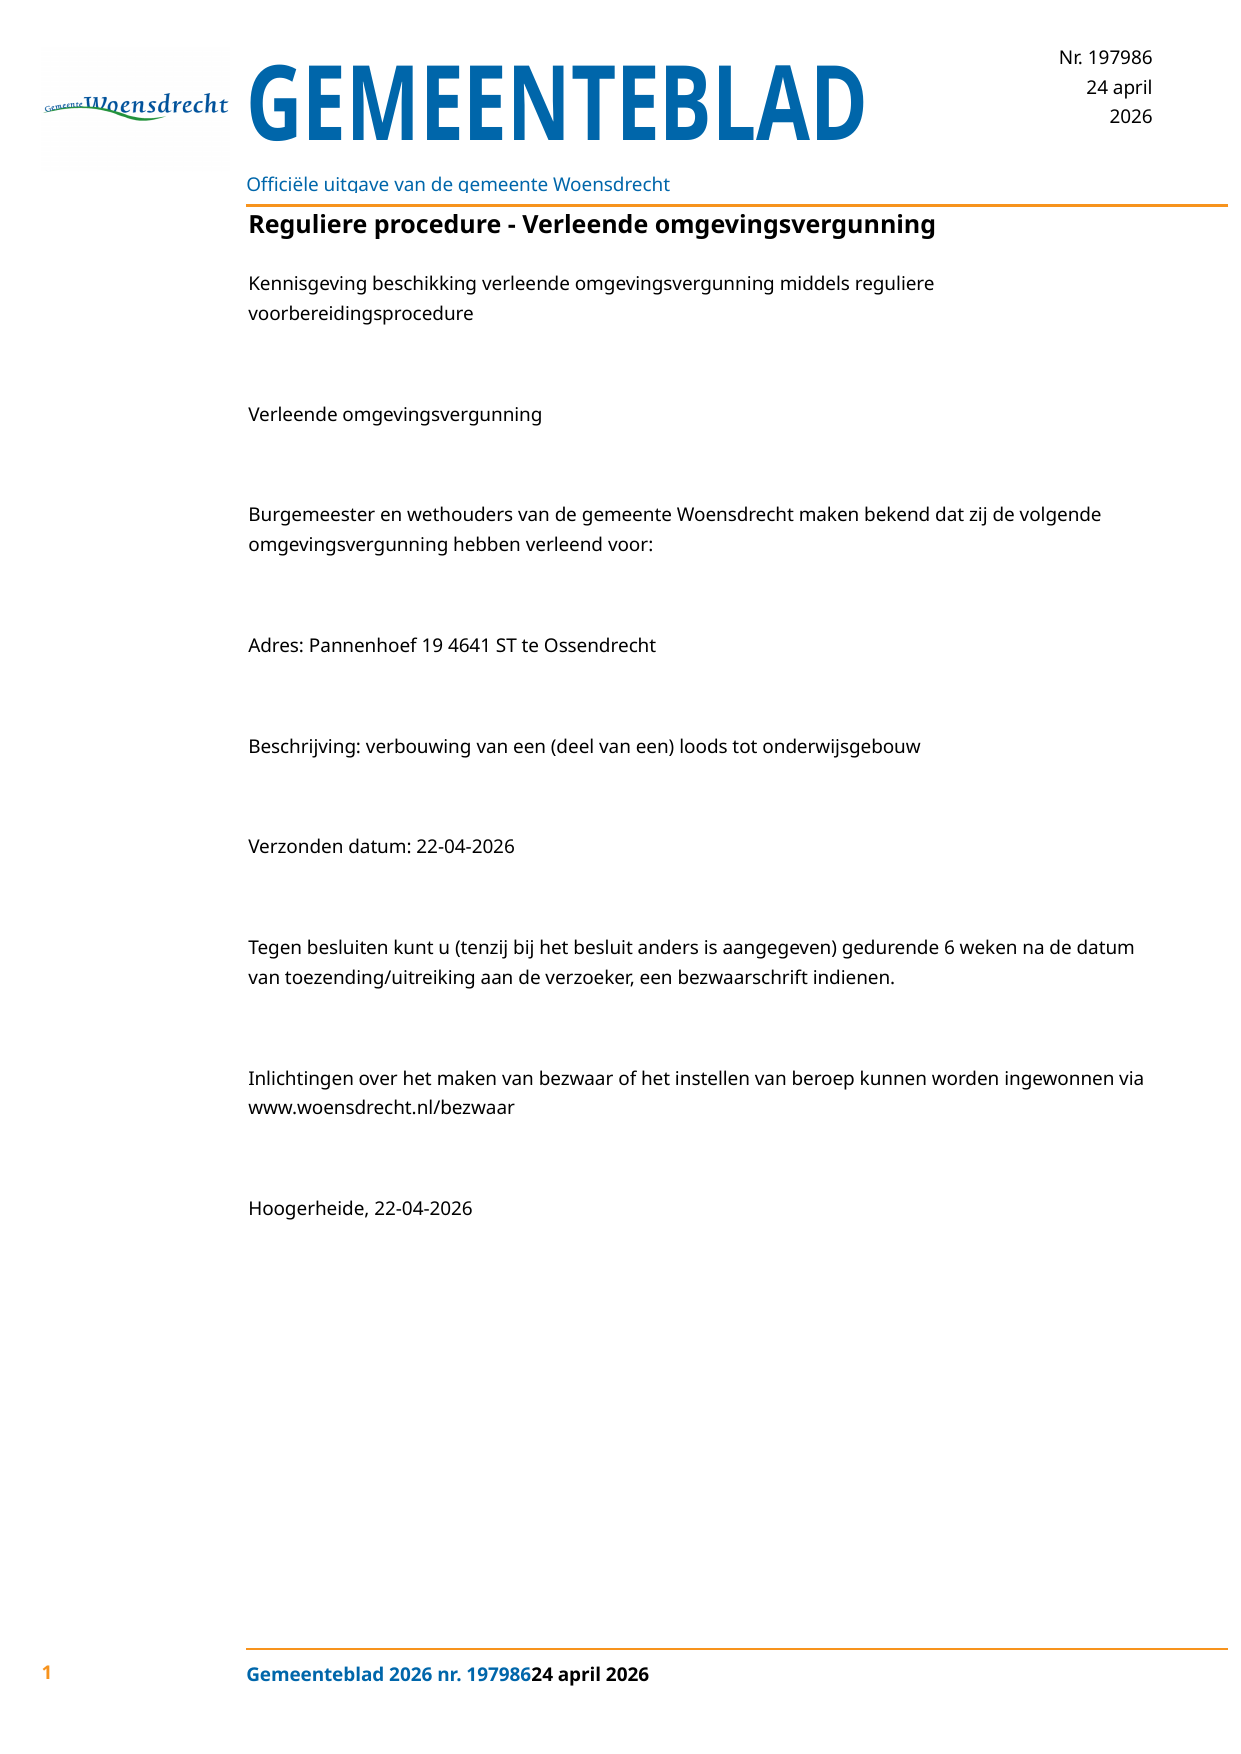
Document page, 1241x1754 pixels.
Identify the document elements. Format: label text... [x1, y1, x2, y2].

text Beschrijving: verbouwing van een (deel van een) loods tot onderwijsgebouw [248, 733, 1152, 758]
text Hoogerheide, 22-04-2026 [248, 1195, 1152, 1221]
text Tegen besluiten kunt u (tenzij bij het besluit anders is aangegeven) gedurende 6 weken na de datum van toezending/uitreiking aan de verzoeker, een bezwaarschrift indienen. [248, 934, 1152, 990]
text Inlichtingen over het maken van bezwaar of het instellen van beroep kunnen worden ingewonnen via www.woensdrecht.nl/bezwaar [248, 1065, 1152, 1120]
text Burgemeester en wethouders van de gemeente Woensdrecht maken bekend dat zij de volgende omgevingsvergunning hebben verleend voor: [248, 502, 1152, 557]
text Verzonden datum: 22-04-2026 [248, 834, 1152, 859]
text Kennisgeving beschikking verleende omgevingsvergunning middels reguliere voorbereidingsprocedure [248, 270, 1152, 326]
text Reguliere procedure - Verleende omgevingsvergunning [248, 207, 1152, 241]
text Verleende omgevingsvergunning [248, 401, 1152, 426]
picture [41, 47, 231, 172]
text Adres: Pannenhoef 19 4641 ST te Ossendrecht [248, 632, 1152, 658]
